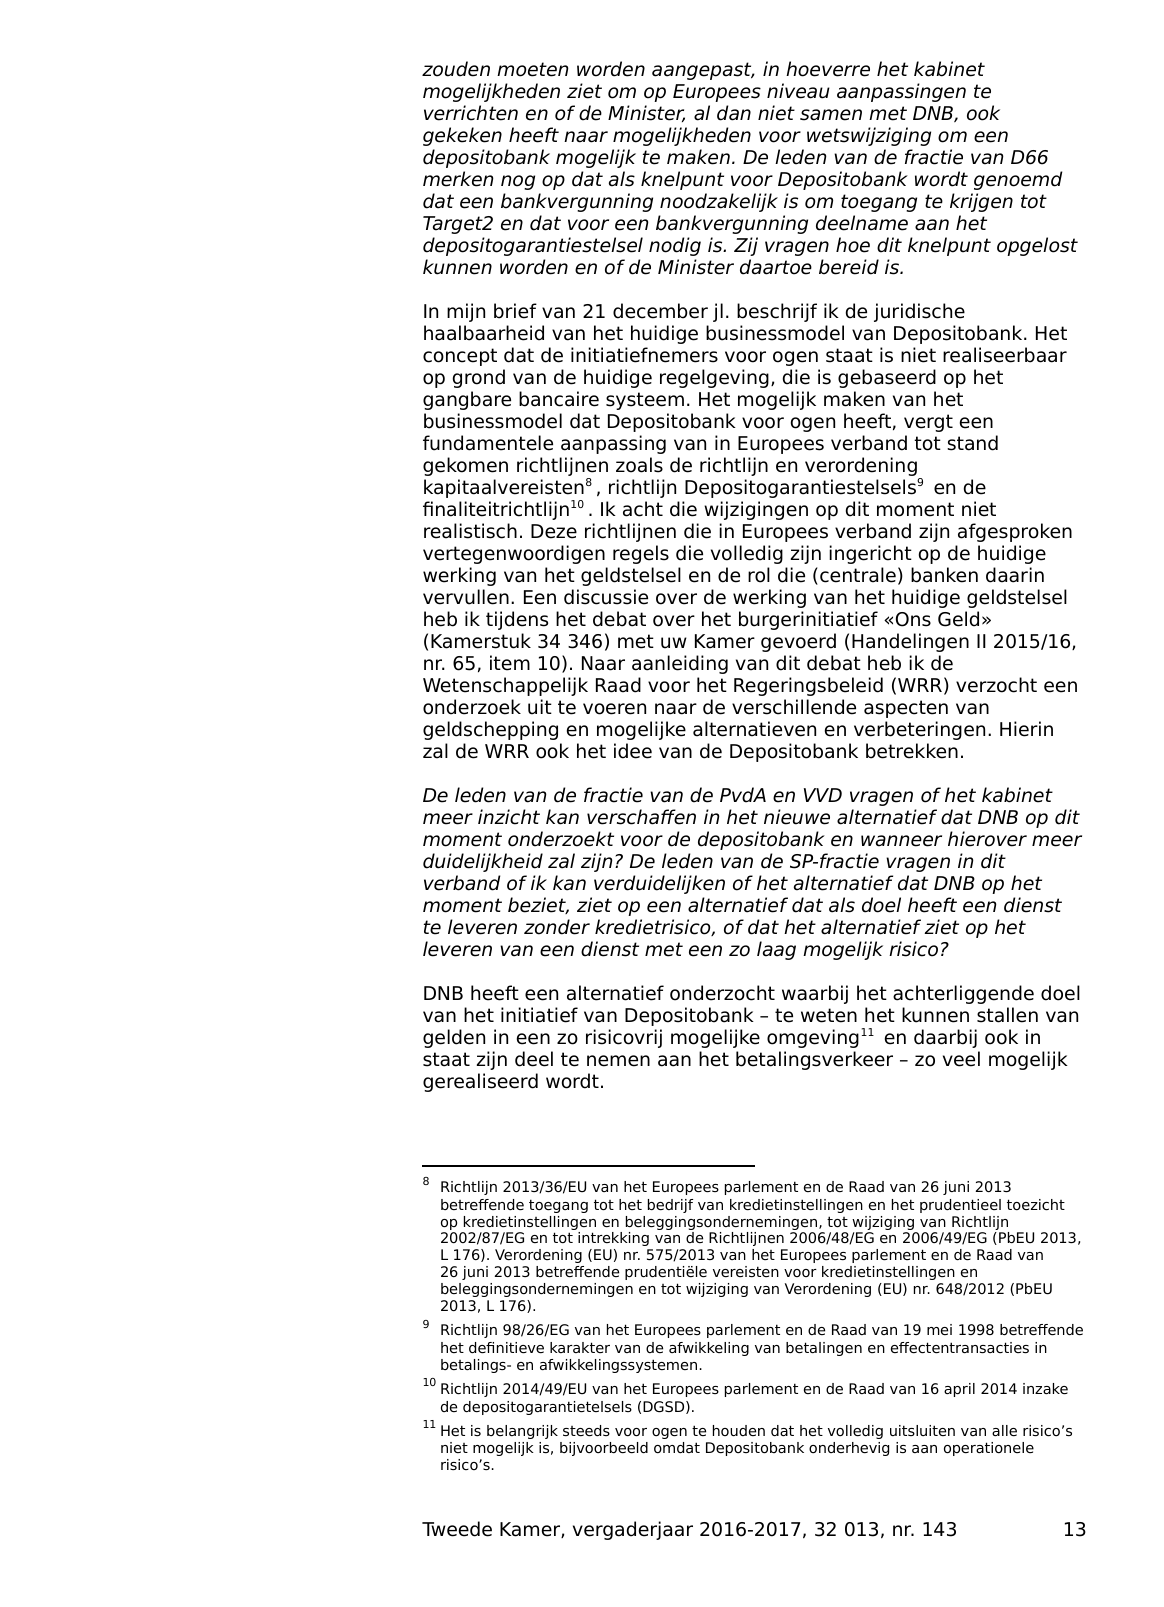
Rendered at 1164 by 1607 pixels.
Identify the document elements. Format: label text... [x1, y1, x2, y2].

text Richtlijn 98/26/EG van het Europees parlement en de Raad van 19 mei 1998 betreffende het definitieve karakter van de afwikkeling van betalingen en effectentransacties in betalings- en afwikkelingssystemen. [422, 1318, 1087, 1374]
text zouden moeten worden aangepast, in hoeverre het kabinet mogelijkheden ziet om op Europees niveau aanpassingen te verrichten en of de Minister, al dan niet samen met DNB, ook gekeken heeft naar mogelijkheden voor wetswijziging om een depositobank mogelijk te maken. De leden van de fractie van D66 merken nog op dat als knelpunt voor Depositobank wordt genoemd dat een bankvergunning noodzakelijk is om toegang te krijgen tot Target2 en dat voor een bankvergunning deelname aan het depositogarantiestelsel nodig is. Zij vragen hoe dit knelpunt opgelost kunnen worden en of de Minister daartoe bereid is. [422, 59, 1087, 279]
text Richtlijn 2013/36/EU van het Europees parlement en de Raad van 26 juni 2013 betreffende toegang tot het bedrijf van kredietinstellingen en het prudentieel toezicht op kredietinstellingen en beleggingsondernemingen, tot wijziging van Richtlijn 2002/87/EG en tot intrekking van de Richtlijnen 2006/48/EG en 2006/49/EG (PbEU 2013, L 176). Verordening (EU) nr. 575/2013 van het Europees parlement en de Raad van 26 juni 2013 betreffende prudentiële vereisten voor kredietinstellingen en beleggingsondernemingen en tot wijziging van Verordening (EU) nr. 648/2012 (PbEU 2013, L 176). [422, 1175, 1087, 1315]
text In mijn brief van 21 december jl. beschrijf ik de juridische haalbaarheid van het huidige businessmodel van Depositobank. Het concept dat de initiatiefnemers voor ogen staat is niet realiseerbaar op grond van de huidige regelgeving, die is gebaseerd op het gangbare bancaire systeem. Het mogelijk maken van het businessmodel dat Depositobank voor ogen heeft, vergt een fundamentele aanpassing van in Europees verband tot stand gekomen richtlijnen zoals de richtlijn en verordening kapitaalvereisten, richtlijn Depositogarantiestelsels en de finaliteitrichtlijn. Ik acht die wijzigingen op dit moment niet realistisch. Deze richtlijnen die in Europees verband zijn afgesproken vertegenwoordigen regels die volledig zijn ingericht op de huidige werking van het geldstelsel en de rol die (centrale) banken daarin vervullen. Een discussie over de werking van het huidige geldstelsel heb ik tijdens het debat over het burgerinitiatief «Ons Geld» (Kamerstuk 34 346) met uw Kamer gevoerd (Handelingen II 2015/16, nr. 65, item 10). Naar aanleiding van dit debat heb ik de Wetenschappelijk Raad voor het Regeringsbeleid (WRR) verzocht een onderzoek uit te voeren naar de verschillende aspecten van geldschepping en mogelijke alternatieven en verbeteringen. Hierin zal de WRR ook het idee van de Depositobank betrekken. [422, 301, 1087, 763]
text Het is belangrijk steeds voor ogen te houden dat het volledig uitsluiten van alle risico’s niet mogelijk is, bijvoorbeeld omdat Depositobank onderhevig is aan operationele risico’s. [422, 1418, 1087, 1474]
text DNB heeft een alternatief onderzocht waarbij het achterliggende doel van het initiatief van Depositobank – te weten het kunnen stallen van gelden in een zo risicovrij mogelijke omgeving en daarbij ook in staat zijn deel te nemen aan het betalingsverkeer – zo veel mogelijk gerealiseerd wordt. [422, 983, 1087, 1093]
text De leden van de fractie van de PvdA en VVD vragen of het kabinet meer inzicht kan verschaffen in het nieuwe alternatief dat DNB op dit moment onderzoekt voor de depositobank en wanneer hierover meer duidelijkheid zal zijn? De leden van de SP-fractie vragen in dit verband of ik kan verduidelijken of het alternatief dat DNB op het moment beziet, ziet op een alternatief dat als doel heeft een dienst te leveren zonder kredietrisico, of dat het alternatief ziet op het leveren van een dienst met een zo laag mogelijk risico? [422, 785, 1087, 961]
text Richtlijn 2014/49/EU van het Europees parlement en de Raad van 16 april 2014 inzake de depositogarantietelsels (DGSD). [422, 1377, 1087, 1416]
